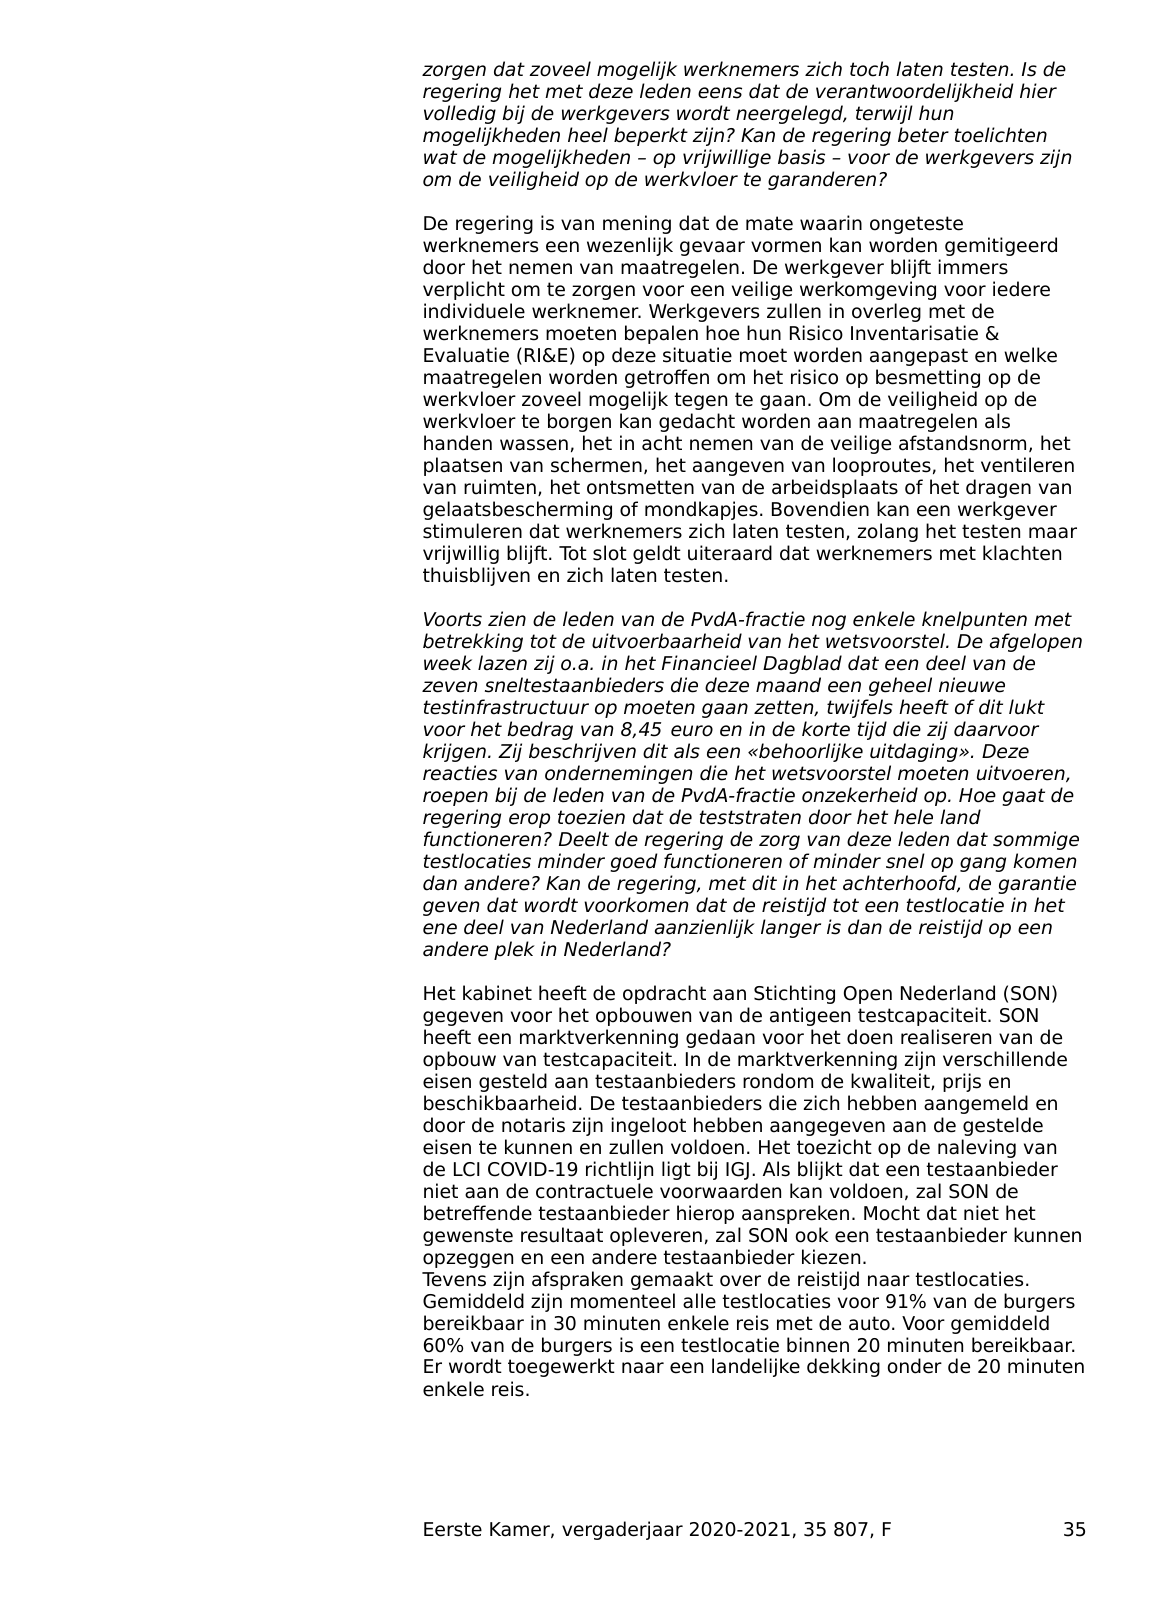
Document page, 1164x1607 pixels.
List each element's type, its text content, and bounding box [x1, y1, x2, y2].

text zorgen dat zoveel mogelijk werknemers zich toch laten testen. Is de regering het met deze leden eens dat de verantwoordelijkheid hier volledig bij de werkgevers wordt neergelegd, terwijl hun mogelijkheden heel beperkt zijn? Kan de regering beter toelichten wat de mogelijkheden – op vrijwillige basis – voor de werkgevers zijn om de veiligheid op de werkvloer te garanderen? [422, 59, 1087, 191]
text Voorts zien de leden van de PvdA-fractie nog enkele knelpunten met betrekking tot de uitvoerbaarheid van het wetsvoorstel. De afgelopen week lazen zij o.a. in het Financieel Dagblad dat een deel van de zeven sneltestaanbieders die deze maand een geheel nieuwe testinfrastructuur op moeten gaan zetten, twijfels heeft of dit lukt voor het bedrag van 8,45 euro en in de korte tijd die zij daarvoor krijgen. Zij beschrijven dit als een «behoorlijke uitdaging». Deze reacties van ondernemingen die het wetsvoorstel moeten uitvoeren, roepen bij de leden van de PvdA-fractie onzekerheid op. Hoe gaat de regering erop toezien dat de teststraten door het hele land functioneren? Deelt de regering de zorg van deze leden dat sommige testlocaties minder goed functioneren of minder snel op gang komen dan andere? Kan de regering, met dit in het achterhoofd, de garantie geven dat wordt voorkomen dat de reistijd tot een testlocatie in het ene deel van Nederland aanzienlijk langer is dan de reistijd op een andere plek in Nederland? [422, 609, 1087, 961]
text Het kabinet heeft de opdracht aan Stichting Open Nederland (SON) gegeven voor het opbouwen van de antigeen testcapaciteit. SON heeft een marktverkenning gedaan voor het doen realiseren van de opbouw van testcapaciteit. In de marktverkenning zijn verschillende eisen gesteld aan testaanbieders rondom de kwaliteit, prijs en beschikbaarheid. De testaanbieders die zich hebben aangemeld en door de notaris zijn ingeloot hebben aangegeven aan de gestelde eisen te kunnen en zullen voldoen. Het toezicht op de naleving van de LCI COVID-19 richtlijn ligt bij IGJ. Als blijkt dat een testaanbieder niet aan de contractuele voorwaarden kan voldoen, zal SON de betreffende testaanbieder hierop aanspreken. Mocht dat niet het gewenste resultaat opleveren, zal SON ook een testaanbieder kunnen opzeggen en een andere testaanbieder kiezen. [422, 983, 1087, 1268]
text De regering is van mening dat de mate waarin ongeteste werknemers een wezenlijk gevaar vormen kan worden gemitigeerd door het nemen van maatregelen. De werkgever blijft immers verplicht om te zorgen voor een veilige werkomgeving voor iedere individuele werknemer. Werkgevers zullen in overleg met de werknemers moeten bepalen hoe hun Risico Inventarisatie & Evaluatie (RI&E) op deze situatie moet worden aangepast en welke maatregelen worden getroffen om het risico op besmetting op de werkvloer zoveel mogelijk tegen te gaan. Om de veiligheid op de werkvloer te borgen kan gedacht worden aan maatregelen als handen wassen, het in acht nemen van de veilige afstandsnorm, het plaatsen van schermen, het aangeven van looproutes, het ventileren van ruimten, het ontsmetten van de arbeidsplaats of het dragen van gelaatsbescherming of mondkapjes. Bovendien kan een werkgever stimuleren dat werknemers zich laten testen, zolang het testen maar vrijwillig blijft. Tot slot geldt uiteraard dat werknemers met klachten thuisblijven en zich laten testen. [422, 213, 1087, 587]
text Tevens zijn afspraken gemaakt over de reistijd naar testlocaties. Gemiddeld zijn momenteel alle testlocaties voor 91% van de burgers bereikbaar in 30 minuten enkele reis met de auto. Voor gemiddeld 60% van de burgers is een testlocatie binnen 20 minuten bereikbaar. Er wordt toegewerkt naar een landelijke dekking onder de 20 minuten enkele reis. [422, 1268, 1087, 1400]
